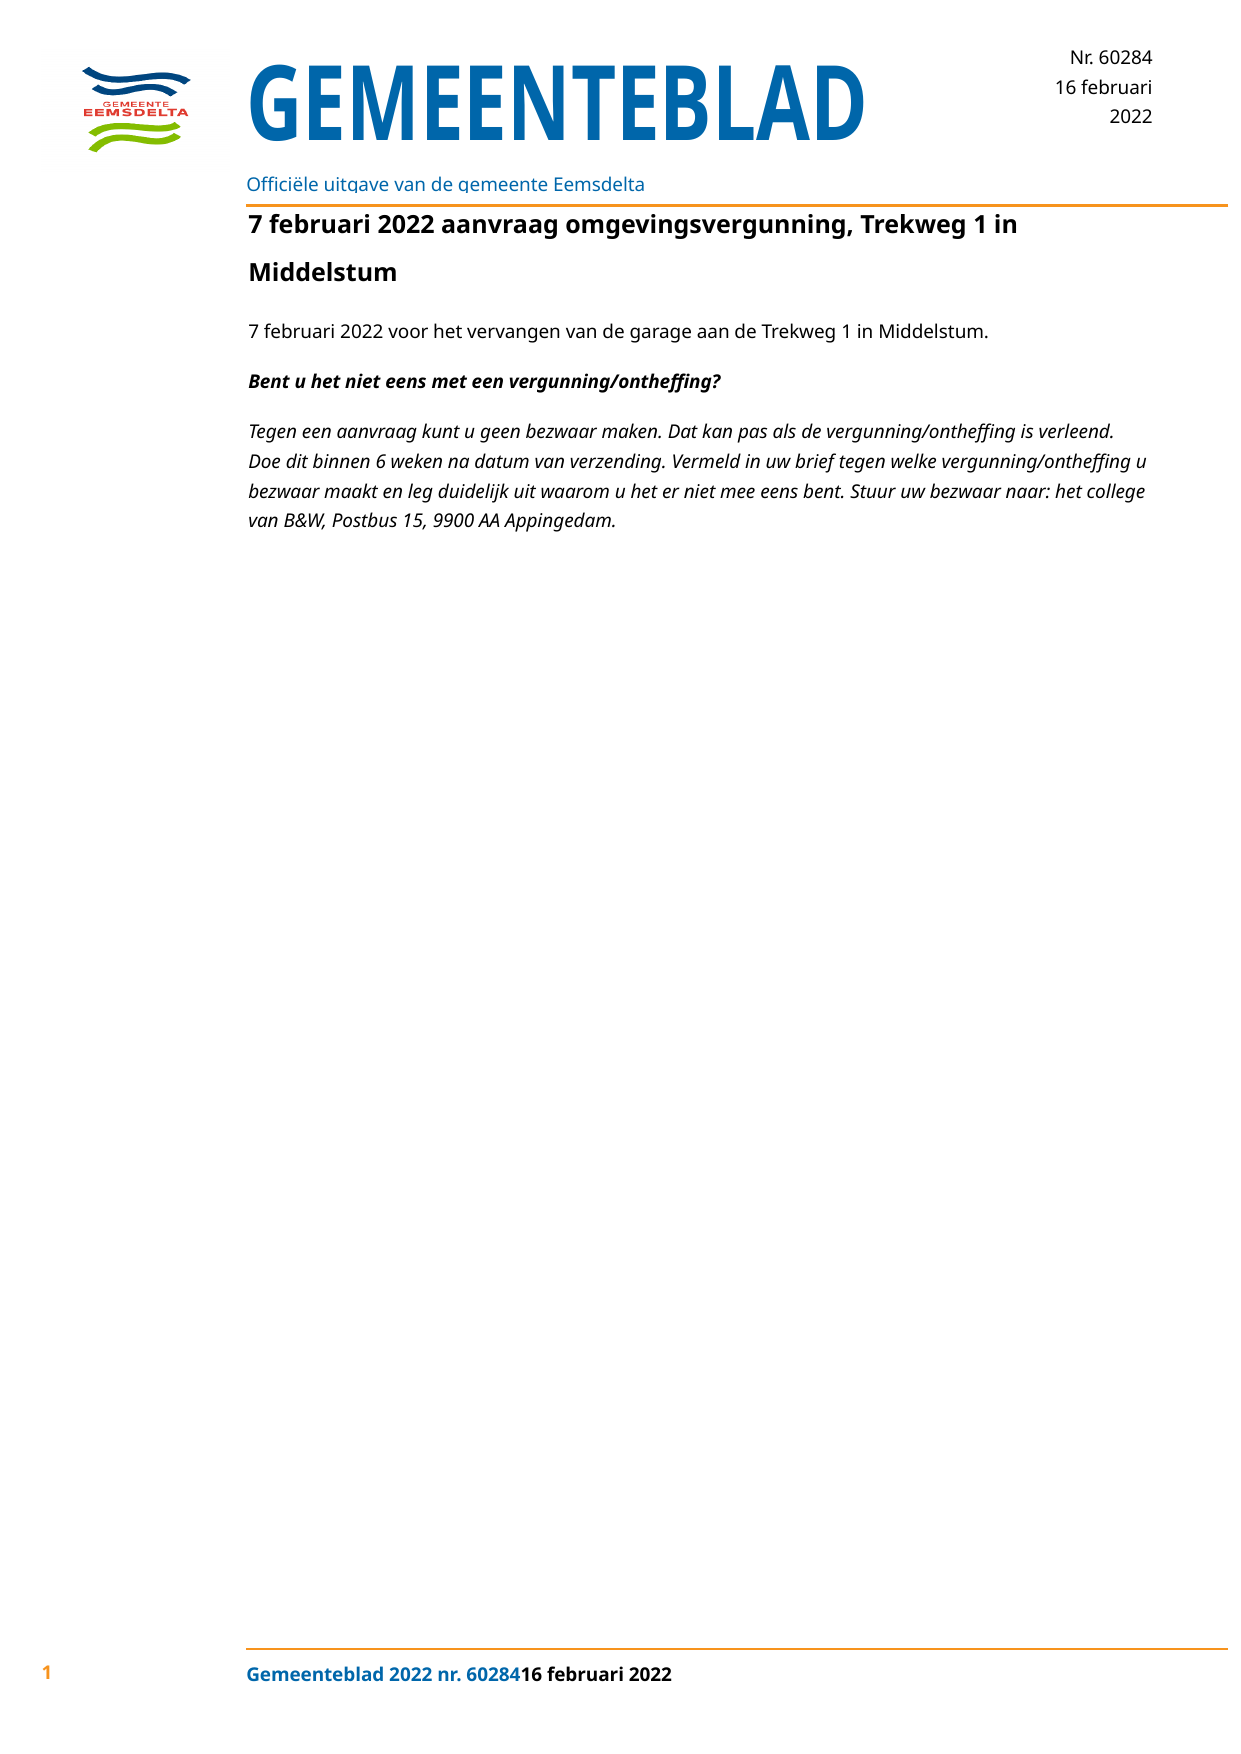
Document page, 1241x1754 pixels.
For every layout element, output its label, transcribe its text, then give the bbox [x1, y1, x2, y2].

picture [41, 47, 231, 172]
text Bent u het niet eens met een vergunning/ontheffing? [248, 368, 1152, 394]
text 7 februari 2022 voor het vervangen van de garage aan de Trekweg 1 in Middelstum. [248, 318, 1152, 344]
text 7 februari 2022 aanvraag omgevingsvergunning, Trekweg 1 in Middelstum [248, 207, 1152, 288]
text Tegen een aanvraag kunt u geen bezwaar maken. Dat kan pas als de vergunning/ontheffing is verleend. Doe dit binnen 6 weken na datum van verzending. Vermeld in uw brief tegen welke vergunning/ontheffing u bezwaar maakt en leg duidelijk uit waarom u het er niet mee eens bent. Stuur uw bezwaar naar: het college van B&W, Postbus 15, 9900 AA Appingedam. [248, 419, 1152, 533]
